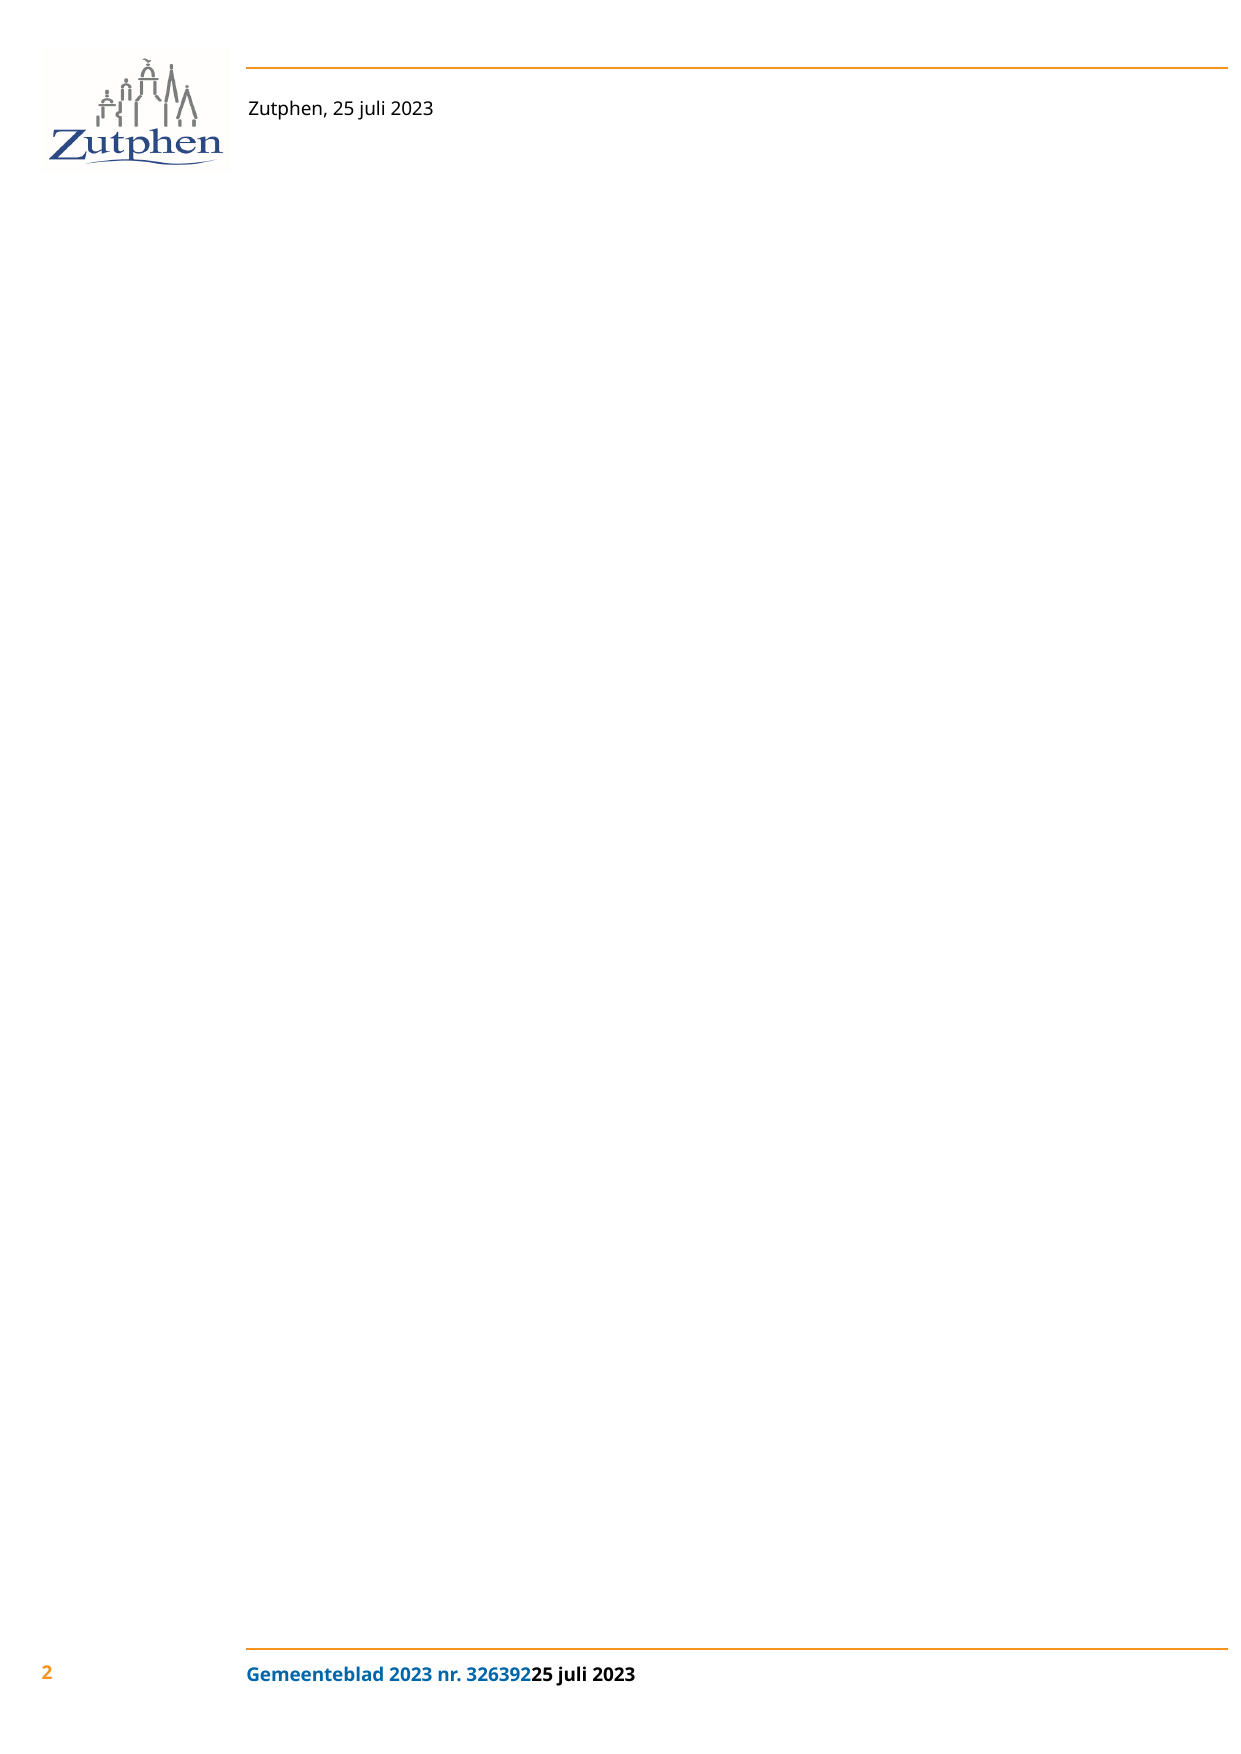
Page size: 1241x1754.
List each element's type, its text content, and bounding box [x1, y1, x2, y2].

text Zutphen, 25 juli 2023 [248, 95, 1152, 121]
picture [41, 47, 231, 172]
